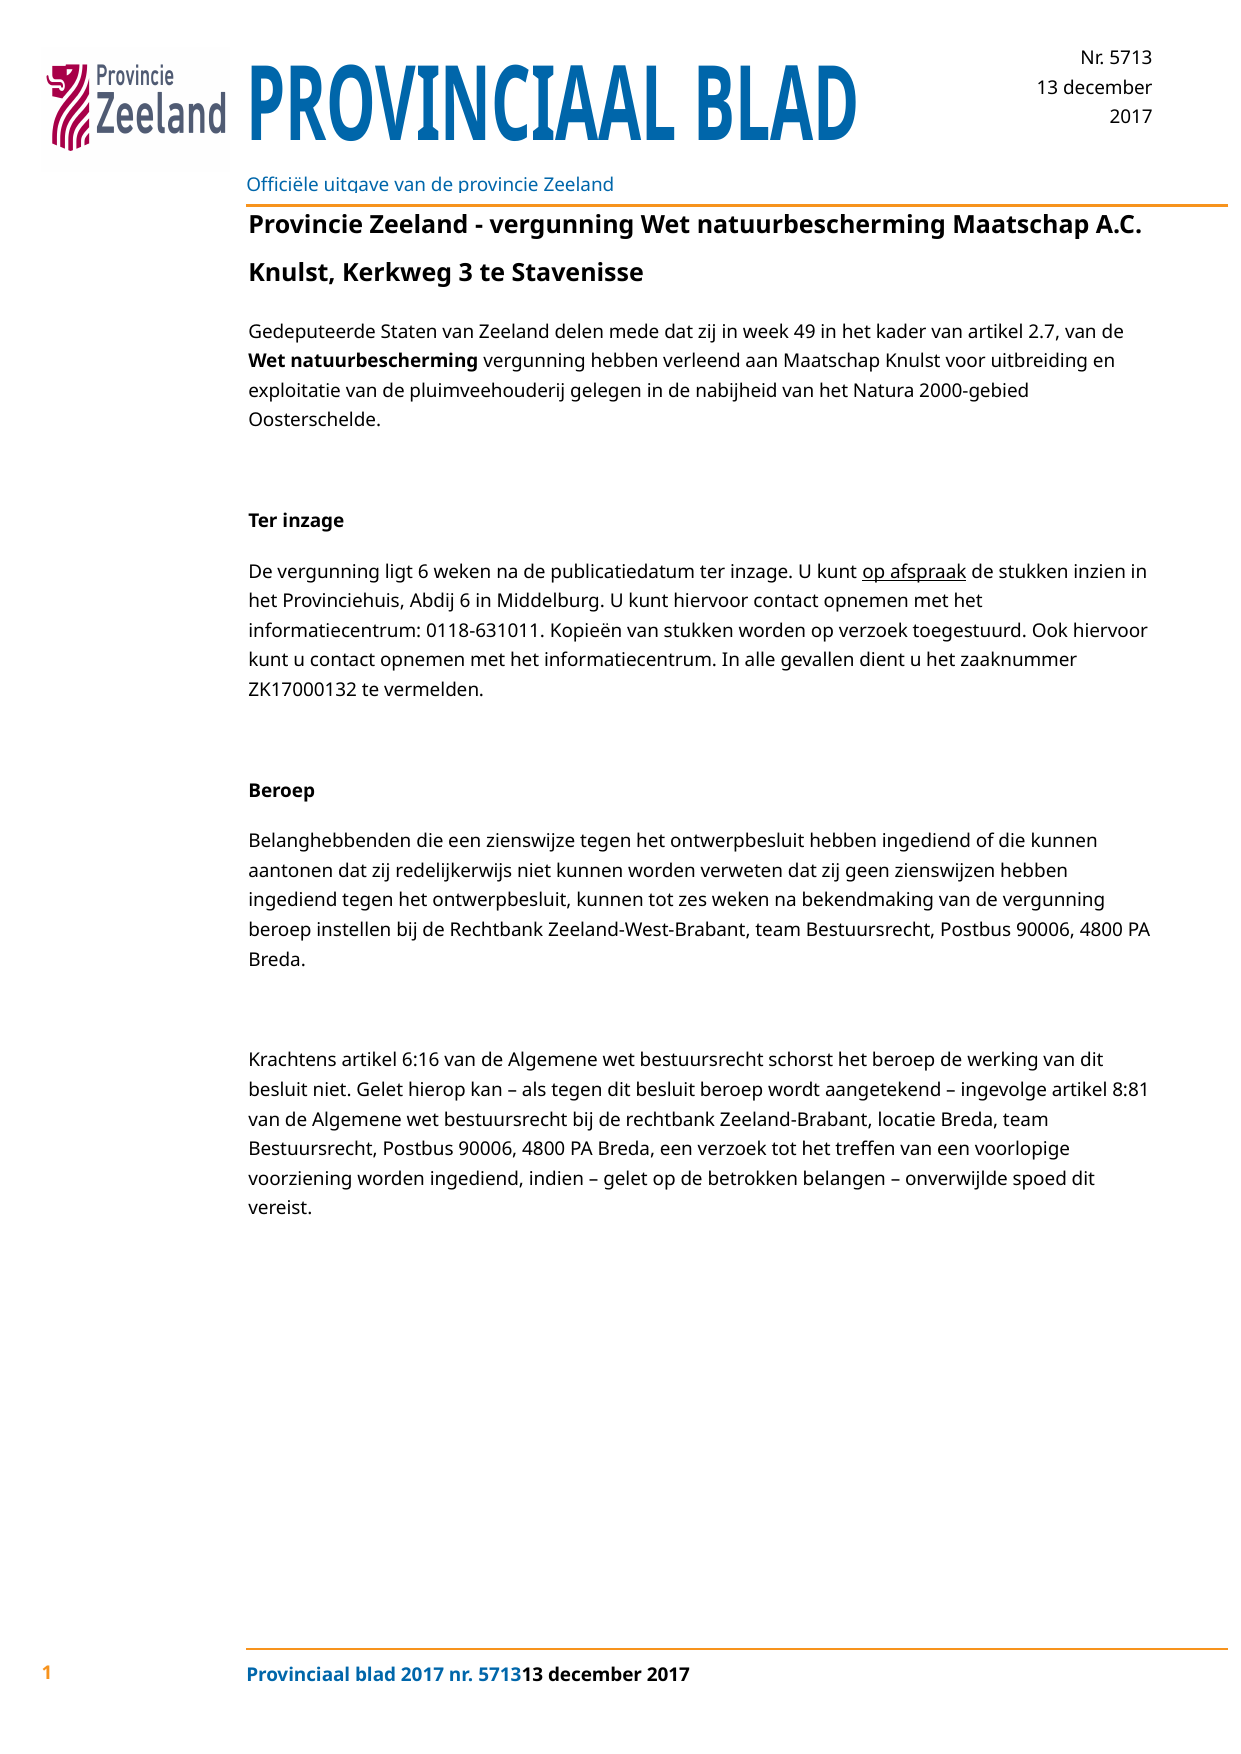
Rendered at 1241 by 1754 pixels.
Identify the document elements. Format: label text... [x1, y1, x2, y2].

text Provincie Zeeland - vergunning Wet natuurbescherming Maatschap A.C. Knulst, Kerkweg 3 te Stavenisse [248, 207, 1152, 288]
text De vergunning ligt 6 weken na de publicatiedatum ter inzage. U kunt op afspraak de stukken inzien in het Provinciehuis, Abdij 6 in Middelburg. U kunt hiervoor contact opnemen met het informatiecentrum: 0118-631011. Kopieën van stukken worden op verzoek toegestuurd. Ook hiervoor kunt u contact opnemen met het informatiecentrum. In alle gevallen dient u het zaaknummer ZK17000132 te vermelden. [248, 558, 1152, 702]
text Krachtens artikel 6:16 van de Algemene wet bestuursrecht schorst het beroep de werking van dit besluit niet. Gelet hierop kan – als tegen dit besluit beroep wordt aangetekend – ingevolge artikel 8:81 van de Algemene wet bestuursrecht bij de rechtbank Zeeland-Brabant, locatie Breda, team Bestuursrecht, Postbus 90006, 4800 PA Breda, een verzoek tot het treffen van een voorlopige voorziening worden ingediend, indien – gelet op de betrokken belangen – onverwijlde spoed dit vereist. [248, 1047, 1152, 1220]
text Gedeputeerde Staten van Zeeland delen mede dat zij in week 49 in het kader van artikel 2.7, van de Wet natuurbescherming vergunning hebben verleend aan Maatschap Knulst voor uitbreiding en exploitatie van de pluimveehouderij gelegen in de nabijheid van het Natura 2000-gebied Oosterschelde. [248, 318, 1152, 432]
text Belanghebbenden die een zienswijze tegen het ontwerpbesluit hebben ingediend of die kunnen aantonen dat zij redelijkerwijs niet kunnen worden verweten dat zij geen zienswijzen hebben ingediend tegen het ontwerpbesluit, kunnen tot zes weken na bekendmaking van de vergunning beroep instellen bij de Rechtbank Zeeland-West-Brabant, team Bestuursrecht, Postbus 90006, 4800 PA Breda. [248, 827, 1152, 972]
text Ter inzage [248, 507, 1152, 533]
text Beroep [248, 777, 1152, 803]
picture [41, 47, 231, 172]
